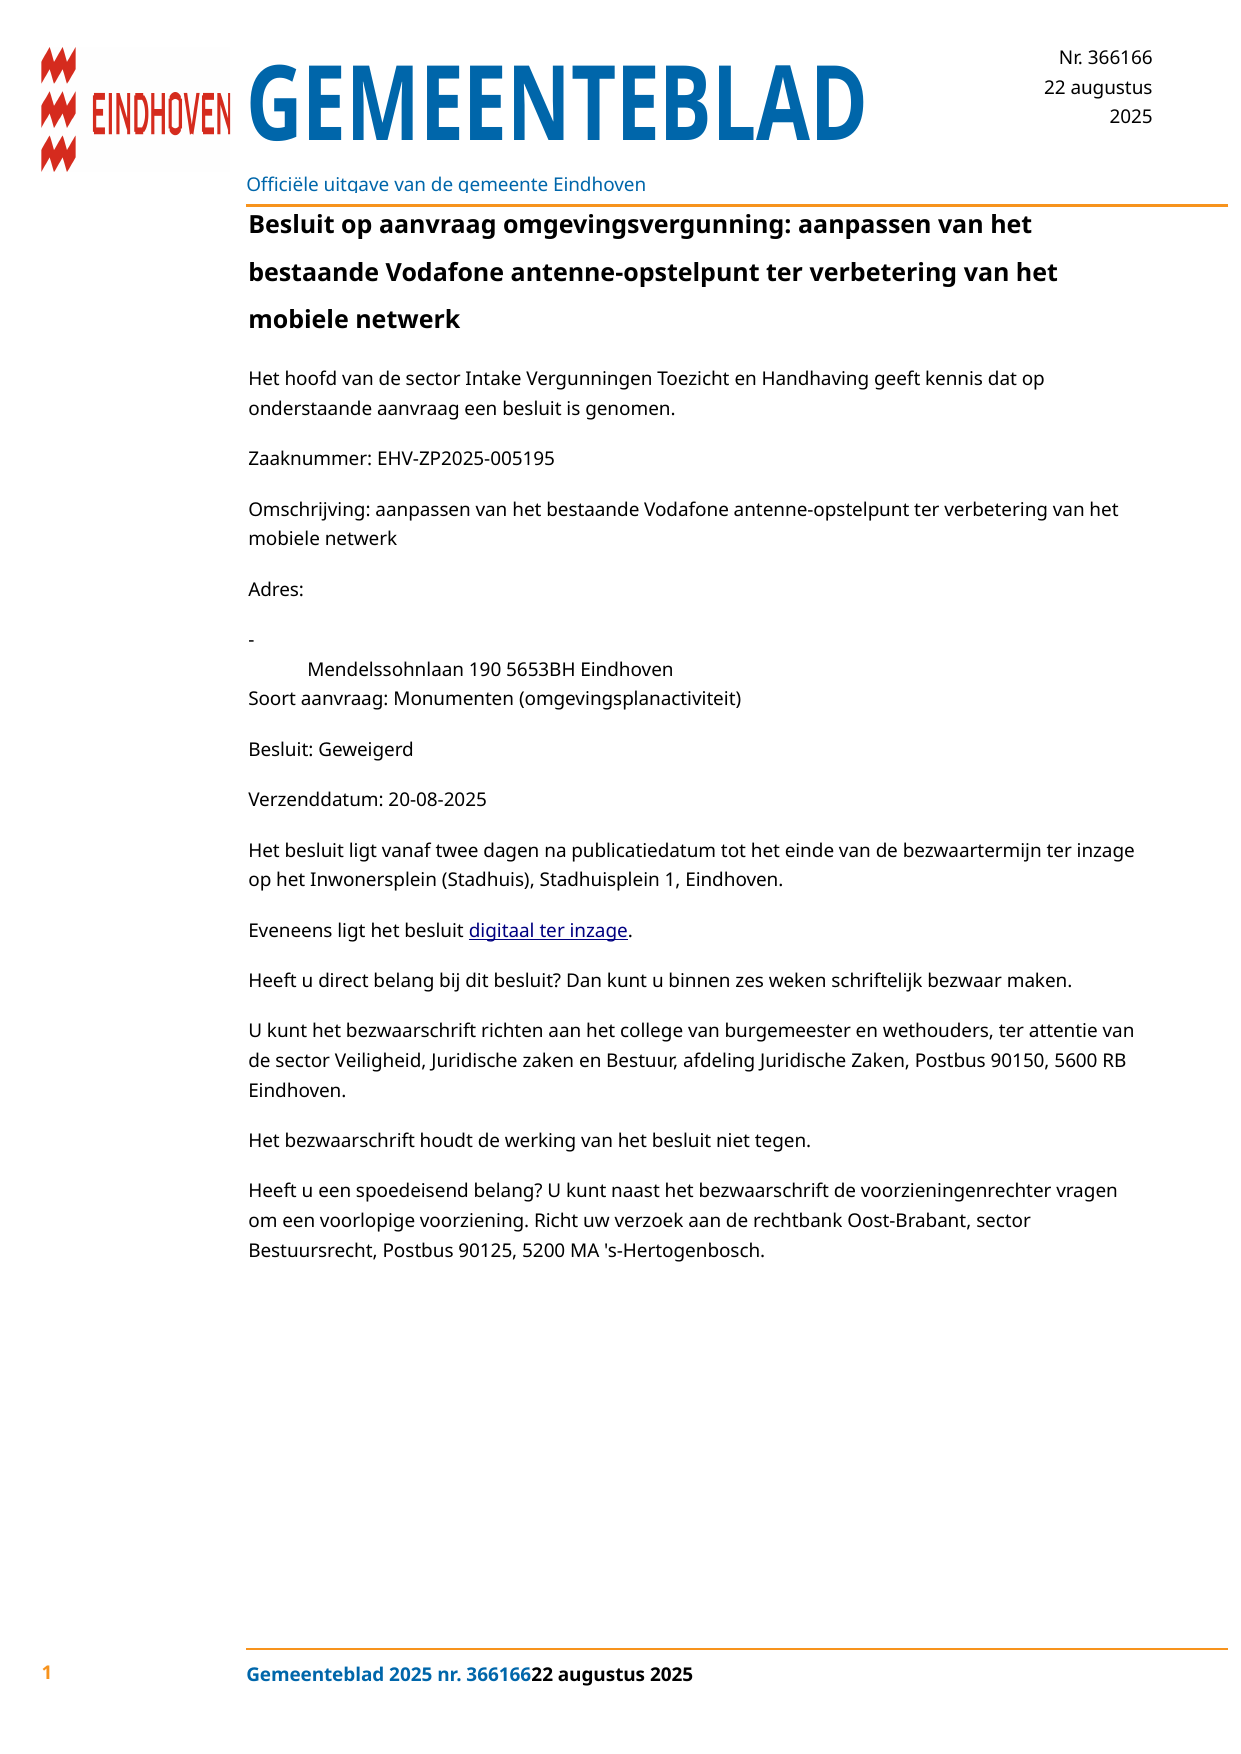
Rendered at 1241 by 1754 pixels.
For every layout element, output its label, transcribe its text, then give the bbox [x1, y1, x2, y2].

text Besluit: Geweigerd [248, 736, 1152, 762]
text Heeft u direct belang bij dit besluit? Dan kunt u binnen zes weken schriftelijk bezwaar maken. [248, 967, 1152, 993]
text Het hoofd van de sector Intake Vergunningen Toezicht en Handhaving geeft kennis dat op onderstaande aanvraag een besluit is genomen. [248, 366, 1152, 421]
text Het bezwaarschrift houdt de werking van het besluit niet tegen. [248, 1127, 1152, 1153]
text Besluit op aanvraag omgevingsvergunning: aanpassen van het bestaande Vodafone antenne-opstelpunt ter verbetering van het mobiele netwerk [248, 207, 1152, 336]
text Adres: [248, 576, 1152, 602]
text Soort aanvraag: Monumenten (omgevingsplanactiviteit) [248, 686, 1152, 711]
text Heeft u een spoedeisend belang? U kunt naast het bezwaarschrift de voorzieningenrechter vragen om een voorlopige voorziening. Richt uw verzoek aan de rechtbank Oost-Brabant, sector Bestuursrecht, Postbus 90125, 5200 MA 's-Hertogenbosch. [248, 1178, 1152, 1262]
text U kunt het bezwaarschrift richten aan het college van burgemeester en wethouders, ter attentie van de sector Veiligheid, Juridische zaken en Bestuur, afdeling Juridische Zaken, Postbus 90150, 5600 RB Eindhoven. [248, 1018, 1152, 1102]
text Verzenddatum: 20-08-2025 [248, 786, 1152, 812]
text Het besluit ligt vanaf twee dagen na publicatiedatum tot het einde van de bezwaartermijn ter inzage op het Inwonersplein (Stadhuis), Stadhuisplein 1, Eindhoven. [248, 837, 1152, 892]
text Eveneens ligt het besluit digitaal ter inzage. [248, 917, 1152, 942]
text Omschrijving: aanpassen van het bestaande Vodafone antenne-opstelpunt ter verbetering van het mobiele netwerk [248, 496, 1152, 551]
picture [41, 47, 231, 172]
text Zaaknummer: EHV-ZP2025-005195 [248, 446, 1152, 471]
list Mendelssohnlaan 190 5653BH Eindhoven [248, 656, 1152, 682]
